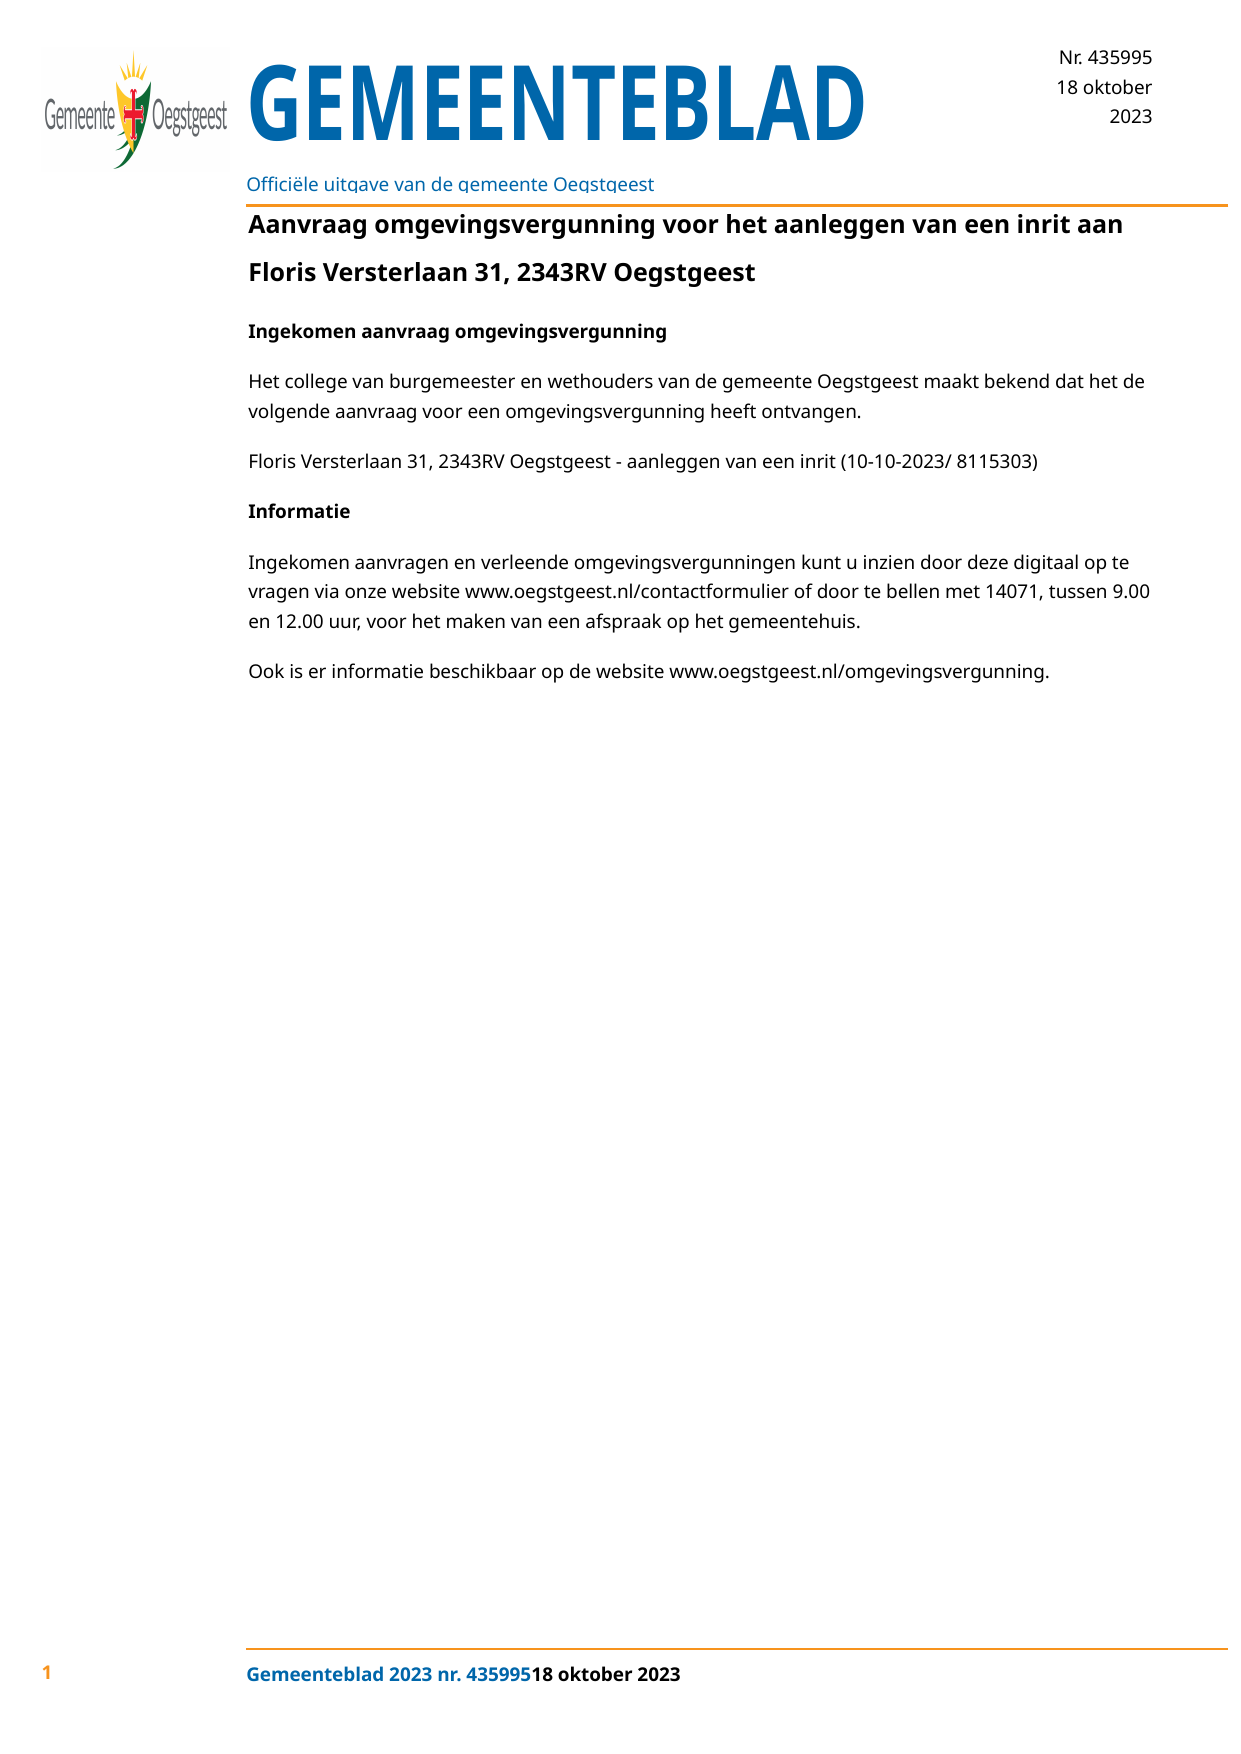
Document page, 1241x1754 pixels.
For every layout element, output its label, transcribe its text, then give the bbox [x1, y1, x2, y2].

text Het college van burgemeester en wethouders van de gemeente Oegstgeest maakt bekend dat het de volgende aanvraag voor een omgevingsvergunning heeft ontvangen. [248, 368, 1152, 424]
text Aanvraag omgevingsvergunning voor het aanleggen van een inrit aan Floris Versterlaan 31, 2343RV Oegstgeest [248, 207, 1152, 288]
text Ook is er informatie beschikbaar op de website www.oegstgeest.nl/omgevingsvergunning. [248, 659, 1152, 684]
text Ingekomen aanvraag omgevingsvergunning [248, 318, 1152, 344]
text Ingekomen aanvragen en verleende omgevingsvergunningen kunt u inzien door deze digitaal op te vragen via onze website www.oegstgeest.nl/contactformulier of door te bellen met 14071, tussen 9.00 en 12.00 uur, voor het maken van een afspraak op het gemeentehuis. [248, 549, 1152, 634]
text Floris Versterlaan 31, 2343RV Oegstgeest - aanleggen van een inrit (10-10-2023/ 8115303) [248, 448, 1152, 474]
picture [41, 47, 231, 172]
text Informatie [248, 499, 1152, 524]
